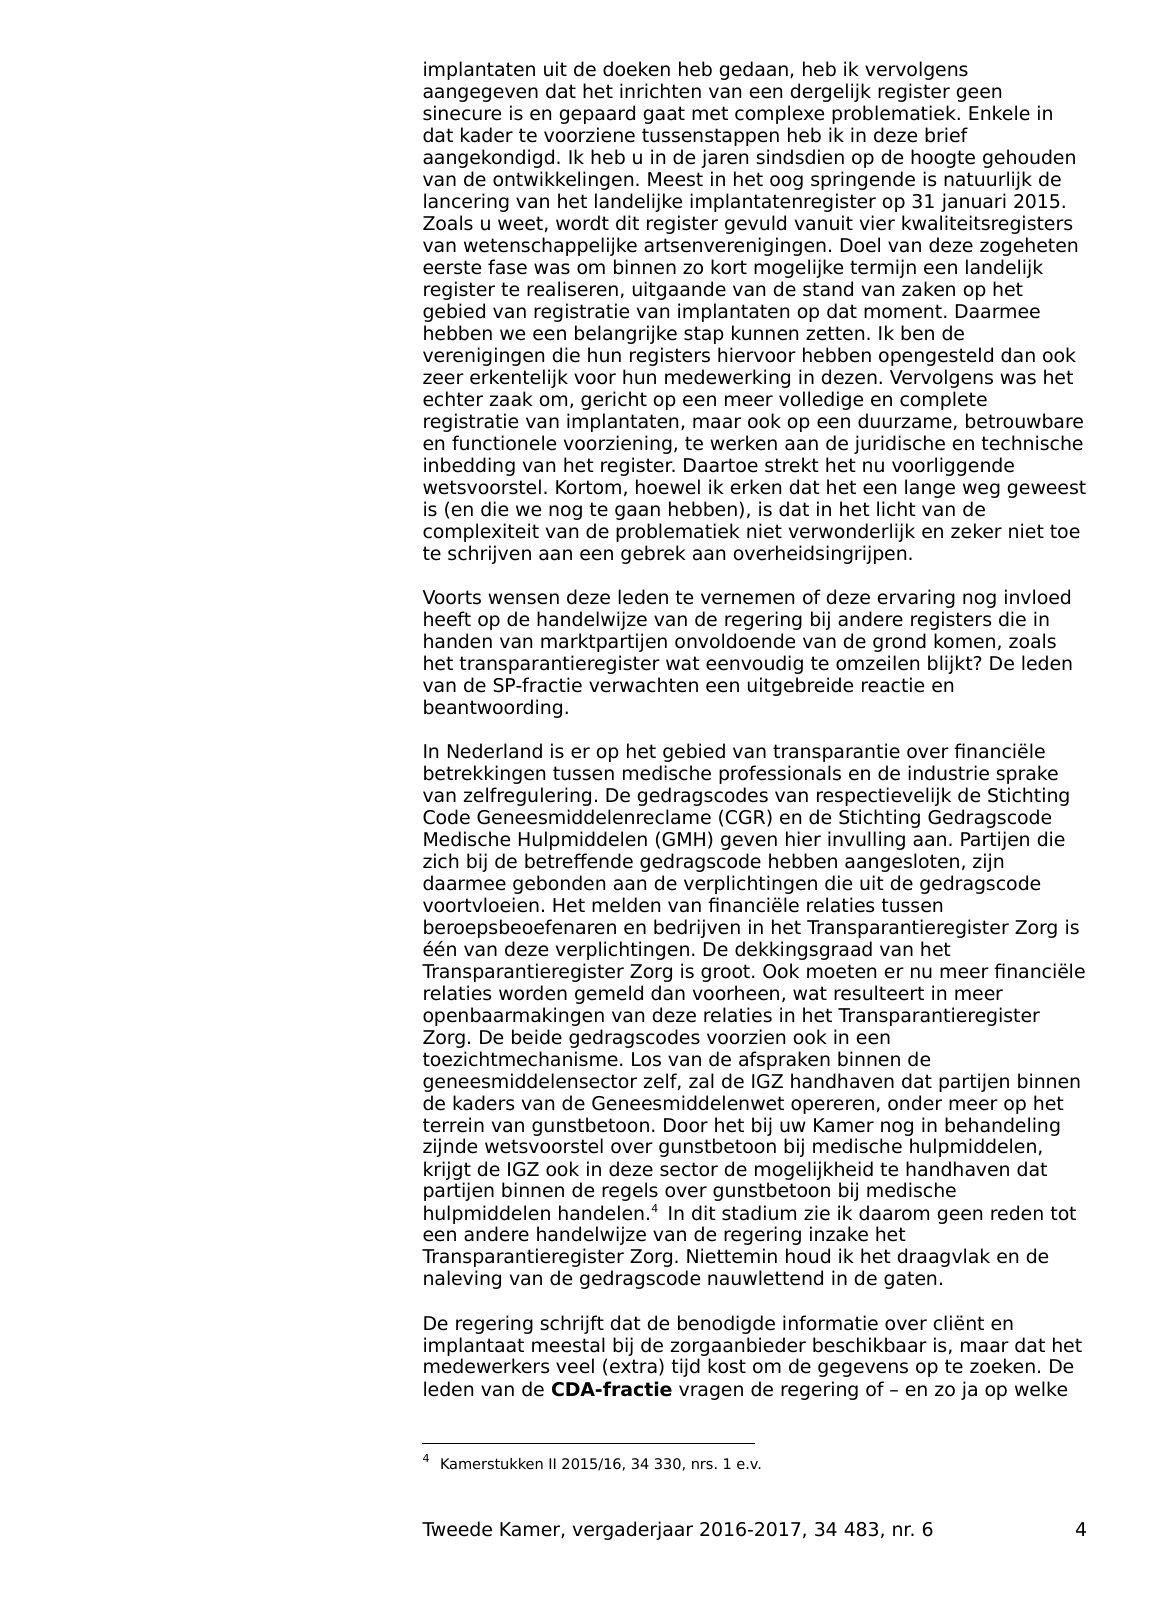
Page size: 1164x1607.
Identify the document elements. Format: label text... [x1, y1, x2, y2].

text implantaten uit de doeken heb gedaan, heb ik vervolgens aangegeven dat het inrichten van een dergelijk register geen sinecure is en gepaard gaat met complexe problematiek. Enkele in dat kader te voorziene tussenstappen heb ik in deze brief aangekondigd. Ik heb u in de jaren sindsdien op de hoogte gehouden van de ontwikkelingen. Meest in het oog springende is natuurlijk de lancering van het landelijke implantatenregister op 31 januari 2015. Zoals u weet, wordt dit register gevuld vanuit vier kwaliteitsregisters van wetenschappelijke artsenverenigingen. Doel van deze zogeheten eerste fase was om binnen zo kort mogelijke termijn een landelijk register te realiseren, uitgaande van de stand van zaken op het gebied van registratie van implantaten op dat moment. Daarmee hebben we een belangrijke stap kunnen zetten. Ik ben de verenigingen die hun registers hiervoor hebben opengesteld dan ook zeer erkentelijk voor hun medewerking in dezen. Vervolgens was het echter zaak om, gericht op een meer volledige en complete registratie van implantaten, maar ook op een duurzame, betrouwbare en functionele voorziening, te werken aan de juridische en technische inbedding van het register. Daartoe strekt het nu voorliggende wetsvoorstel. Kortom, hoewel ik erken dat het een lange weg geweest is (en die we nog te gaan hebben), is dat in het licht van de complexiteit van de problematiek niet verwonderlijk en zeker niet toe te schrijven aan een gebrek aan overheidsingrijpen. [422, 59, 1087, 564]
text Kamerstukken II 2015/16, 34 330, nrs. 1 e.v. [422, 1452, 1087, 1474]
text Voorts wensen deze leden te vernemen of deze ervaring nog invloed heeft op de handelwijze van de regering bij andere registers die in handen van marktpartijen onvoldoende van de grond komen, zoals het transparantieregister wat eenvoudig te omzeilen blijkt? De leden van de SP-fractie verwachten een uitgebreide reactie en beantwoording. [422, 587, 1087, 719]
text In Nederland is er op het gebied van transparantie over financiële betrekkingen tussen medische professionals en de industrie sprake van zelfregulering. De gedragscodes van respectievelijk de Stichting Code Geneesmiddelenreclame (CGR) en de Stichting Gedragscode Medische Hulpmiddelen (GMH) geven hier invulling aan. Partijen die zich bij de betreffende gedragscode hebben aangesloten, zijn daarmee gebonden aan de verplichtingen die uit de gedragscode voortvloeien. Het melden van financiële relaties tussen beroepsbeoefenaren en bedrijven in het Transparantieregister Zorg is één van deze verplichtingen. De dekkingsgraad van het Transparantieregister Zorg is groot. Ook moeten er nu meer financiële relaties worden gemeld dan voorheen, wat resulteert in meer openbaarmakingen van deze relaties in het Transparantieregister Zorg. De beide gedragscodes voorzien ook in een toezichtmechanisme. Los van de afspraken binnen de geneesmiddelensector zelf, zal de IGZ handhaven dat partijen binnen de kaders van de Geneesmiddelenwet opereren, onder meer op het terrein van gunstbetoon. Door het bij uw Kamer nog in behandeling zijnde wetsvoorstel over gunstbetoon bij medische hulpmiddelen, krijgt de IGZ ook in deze sector de mogelijkheid te handhaven dat partijen binnen de regels over gunstbetoon bij medische hulpmiddelen handelen. In dit stadium zie ik daarom geen reden tot een andere handelwijze van de regering inzake het Transparantieregister Zorg. Niettemin houd ik het draagvlak en de naleving van de gedragscode nauwlettend in de gaten. [422, 741, 1087, 1290]
text De regering schrijft dat de benodigde informatie over cliënt en implantaat meestal bij de zorgaanbieder beschikbaar is, maar dat het medewerkers veel (extra) tijd kost om de gegevens op te zoeken. De leden van de CDA-fractie vragen de regering of – en zo ja op welke [422, 1312, 1087, 1400]
